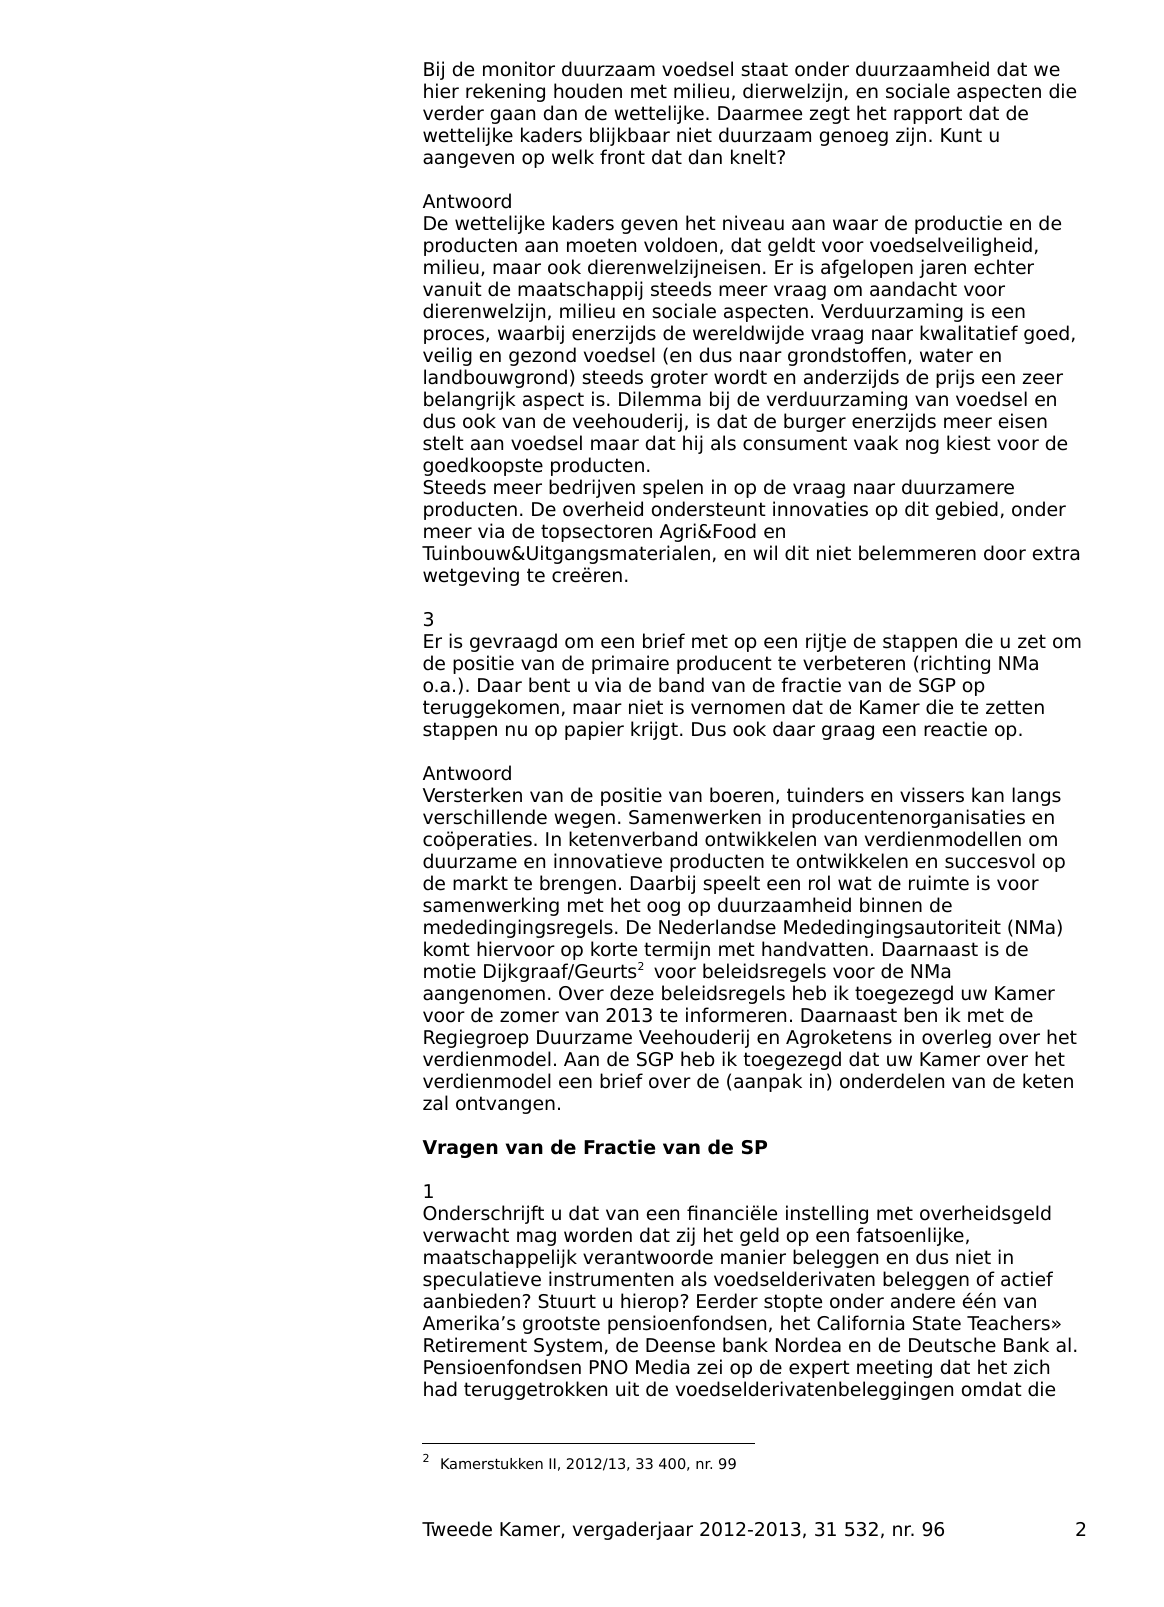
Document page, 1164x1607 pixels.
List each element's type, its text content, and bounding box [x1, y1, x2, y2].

text Versterken van de positie van boeren, tuinders en vissers kan langs verschillende wegen. Samenwerken in producentenorganisaties en coöperaties. In ketenverband ontwikkelen van verdienmodellen om duurzame en innovatieve producten te ontwikkelen en succesvol op de markt te brengen. Daarbij speelt een rol wat de ruimte is voor samenwerking met het oog op duurzaamheid binnen de mededingingsregels. De Nederlandse Mededingingsautoriteit (NMa) komt hiervoor op korte termijn met handvatten. Daarnaast is de motie Dijkgraaf/Geurts voor beleidsregels voor de NMa aangenomen. Over deze beleidsregels heb ik toegezegd uw Kamer voor de zomer van 2013 te informeren. Daarnaast ben ik met de Regiegroep Duurzame Veehouderij en Agroketens in overleg over het verdienmodel. Aan de SGP heb ik toegezegd dat uw Kamer over het verdienmodel een brief over de (aanpak in) onderdelen van de keten zal ontvangen. [422, 785, 1087, 1115]
text De wettelijke kaders geven het niveau aan waar de productie en de producten aan moeten voldoen, dat geldt voor voedselveiligheid, milieu, maar ook dierenwelzijneisen. Er is afgelopen jaren echter vanuit de maatschappij steeds meer vraag om aandacht voor dierenwelzijn, milieu en sociale aspecten. Verduurzaming is een proces, waarbij enerzijds de wereldwijde vraag naar kwalitatief goed, veilig en gezond voedsel (en dus naar grondstoffen, water en landbouwgrond) steeds groter wordt en anderzijds de prijs een zeer belangrijk aspect is. Dilemma bij de verduurzaming van voedsel en dus ook van de veehouderij, is dat de burger enerzijds meer eisen stelt aan voedsel maar dat hij als consument vaak nog kiest voor de goedkoopste producten. [422, 213, 1087, 477]
text Onderschrijft u dat van een financiële instelling met overheidsgeld verwacht mag worden dat zij het geld op een fatsoenlijke, maatschappelijk verantwoorde manier beleggen en dus niet in speculatieve instrumenten als voedselderivaten beleggen of actief aanbieden? Stuurt u hierop? Eerder stopte onder andere één van Amerika’s grootste pensioenfondsen, het California State Teachers» Retirement System, de Deense bank Nordea en de Deutsche Bank al. Pensioenfondsen PNO Media zei op de expert meeting dat het zich had teruggetrokken uit de voedselderivatenbeleggingen omdat die [422, 1203, 1087, 1401]
text Antwoord [422, 763, 1087, 785]
text Antwoord [422, 191, 1087, 213]
text 1 [422, 1181, 1087, 1203]
text Steeds meer bedrijven spelen in op de vraag naar duurzamere producten. De overheid ondersteunt innovaties op dit gebied, onder meer via de topsectoren Agri&Food en Tuinbouw&Uitgangsmaterialen, en wil dit niet belemmeren door extra wetgeving te creëren. [422, 477, 1087, 587]
text Bij de monitor duurzaam voedsel staat onder duurzaamheid dat we hier rekening houden met milieu, dierwelzijn, en sociale aspecten die verder gaan dan de wettelijke. Daarmee zegt het rapport dat de wettelijke kaders blijkbaar niet duurzaam genoeg zijn. Kunt u aangeven op welk front dat dan knelt? [422, 59, 1087, 169]
text Er is gevraagd om een brief met op een rijtje de stappen die u zet om de positie van de primaire producent te verbeteren (richting NMa o.a.). Daar bent u via de band van de fractie van de SGP op teruggekomen, maar niet is vernomen dat de Kamer die te zetten stappen nu op papier krijgt. Dus ook daar graag een reactie op. [422, 631, 1087, 741]
text 3 [422, 609, 1087, 631]
subtitle Vragen van de Fractie van de SP [422, 1137, 1087, 1159]
text Kamerstukken II, 2012/13, 33 400, nr. 99 [422, 1452, 1087, 1474]
